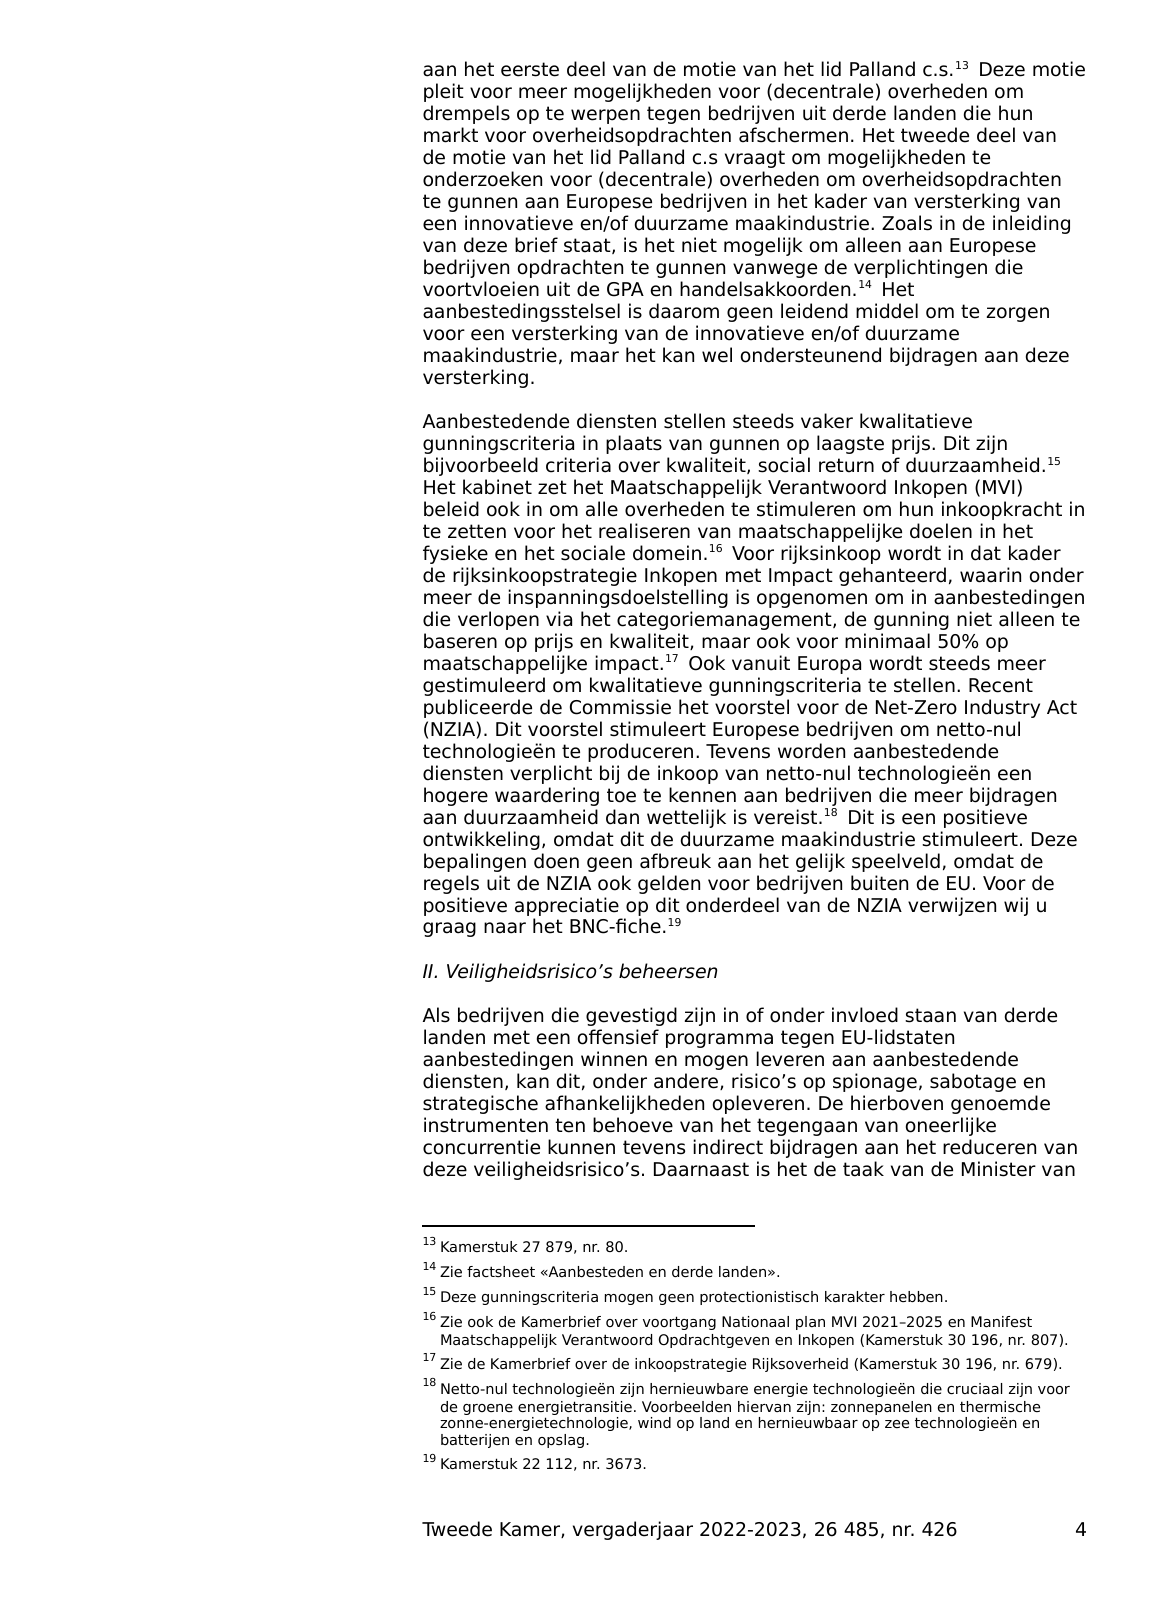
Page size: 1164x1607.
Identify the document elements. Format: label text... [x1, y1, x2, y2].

text Zie factsheet «Aanbesteden en derde landen». [422, 1260, 1087, 1282]
text Netto-nul technologieën zijn hernieuwbare energie technologieën die cruciaal zijn voor de groene energietransitie. Voorbeelden hiervan zijn: zonnepanelen en thermische zonne-energietechnologie, wind op land en hernieuwbaar op zee technologieën en batterijen en opslag. [422, 1377, 1087, 1449]
text Kamerstuk 27 879, nr. 80. [422, 1235, 1087, 1257]
text Zie de Kamerbrief over de inkoopstrategie Rijksoverheid (Kamerstuk 30 196, nr. 679). [422, 1352, 1087, 1374]
text Als bedrijven die gevestigd zijn in of onder invloed staan van derde landen met een offensief programma tegen EU-lidstaten aanbestedingen winnen en mogen leveren aan aanbestedende diensten, kan dit, onder andere, risico’s op spionage, sabotage en strategische afhankelijkheden opleveren. De hierboven genoemde instrumenten ten behoeve van het tegengaan van oneerlijke concurrentie kunnen tevens indirect bijdragen aan het reduceren van deze veiligheidsrisico’s. Daarnaast is het de taak van de Minister van [422, 1005, 1087, 1181]
subtitle II. Veiligheidsrisico’s beheersen [422, 961, 1087, 983]
text Kamerstuk 22 112, nr. 3673. [422, 1452, 1087, 1474]
text aan het eerste deel van de motie van het lid Palland c.s. Deze motie pleit voor meer mogelijkheden voor (decentrale) overheden om drempels op te werpen tegen bedrijven uit derde landen die hun markt voor overheidsopdrachten afschermen. Het tweede deel van de motie van het lid Palland c.s vraagt om mogelijkheden te onderzoeken voor (decentrale) overheden om overheidsopdrachten te gunnen aan Europese bedrijven in het kader van versterking van een innovatieve en/of duurzame maakindustrie. Zoals in de inleiding van deze brief staat, is het niet mogelijk om alleen aan Europese bedrijven opdrachten te gunnen vanwege de verplichtingen die voortvloeien uit de GPA en handelsakkoorden. Het aanbestedingsstelsel is daarom geen leidend middel om te zorgen voor een versterking van de innovatieve en/of duurzame maakindustrie, maar het kan wel ondersteunend bijdragen aan deze versterking. [422, 59, 1087, 389]
text Zie ook de Kamerbrief over voortgang Nationaal plan MVI 2021–2025 en Manifest Maatschappelijk Verantwoord Opdrachtgeven en Inkopen (Kamerstuk 30 196, nr. 807). [422, 1310, 1087, 1349]
text Deze gunningscriteria mogen geen protectionistisch karakter hebben. [422, 1285, 1087, 1307]
text Aanbestedende diensten stellen steeds vaker kwalitatieve gunningscriteria in plaats van gunnen op laagste prijs. Dit zijn bijvoorbeeld criteria over kwaliteit, social return of duurzaamheid. Het kabinet zet het Maatschappelijk Verantwoord Inkopen (MVI) beleid ook in om alle overheden te stimuleren om hun inkoopkracht in te zetten voor het realiseren van maatschappelijke doelen in het fysieke en het sociale domein. Voor rijksinkoop wordt in dat kader de rijksinkoopstrategie Inkopen met Impact gehanteerd, waarin onder meer de inspanningsdoelstelling is opgenomen om in aanbestedingen die verlopen via het categoriemanagement, de gunning niet alleen te baseren op prijs en kwaliteit, maar ook voor minimaal 50% op maatschappelijke impact. Ook vanuit Europa wordt steeds meer gestimuleerd om kwalitatieve gunningscriteria te stellen. Recent publiceerde de Commissie het voorstel voor de Net-Zero Industry Act (NZIA). Dit voorstel stimuleert Europese bedrijven om netto-nul technologieën te produceren. Tevens worden aanbestedende diensten verplicht bij de inkoop van netto-nul technologieën een hogere waardering toe te kennen aan bedrijven die meer bijdragen aan duurzaamheid dan wettelijk is vereist. Dit is een positieve ontwikkeling, omdat dit de duurzame maakindustrie stimuleert. Deze bepalingen doen geen afbreuk aan het gelijk speelveld, omdat de regels uit de NZIA ook gelden voor bedrijven buiten de EU. Voor de positieve appreciatie op dit onderdeel van de NZIA verwijzen wij u graag naar het BNC-fiche. [422, 411, 1087, 938]
